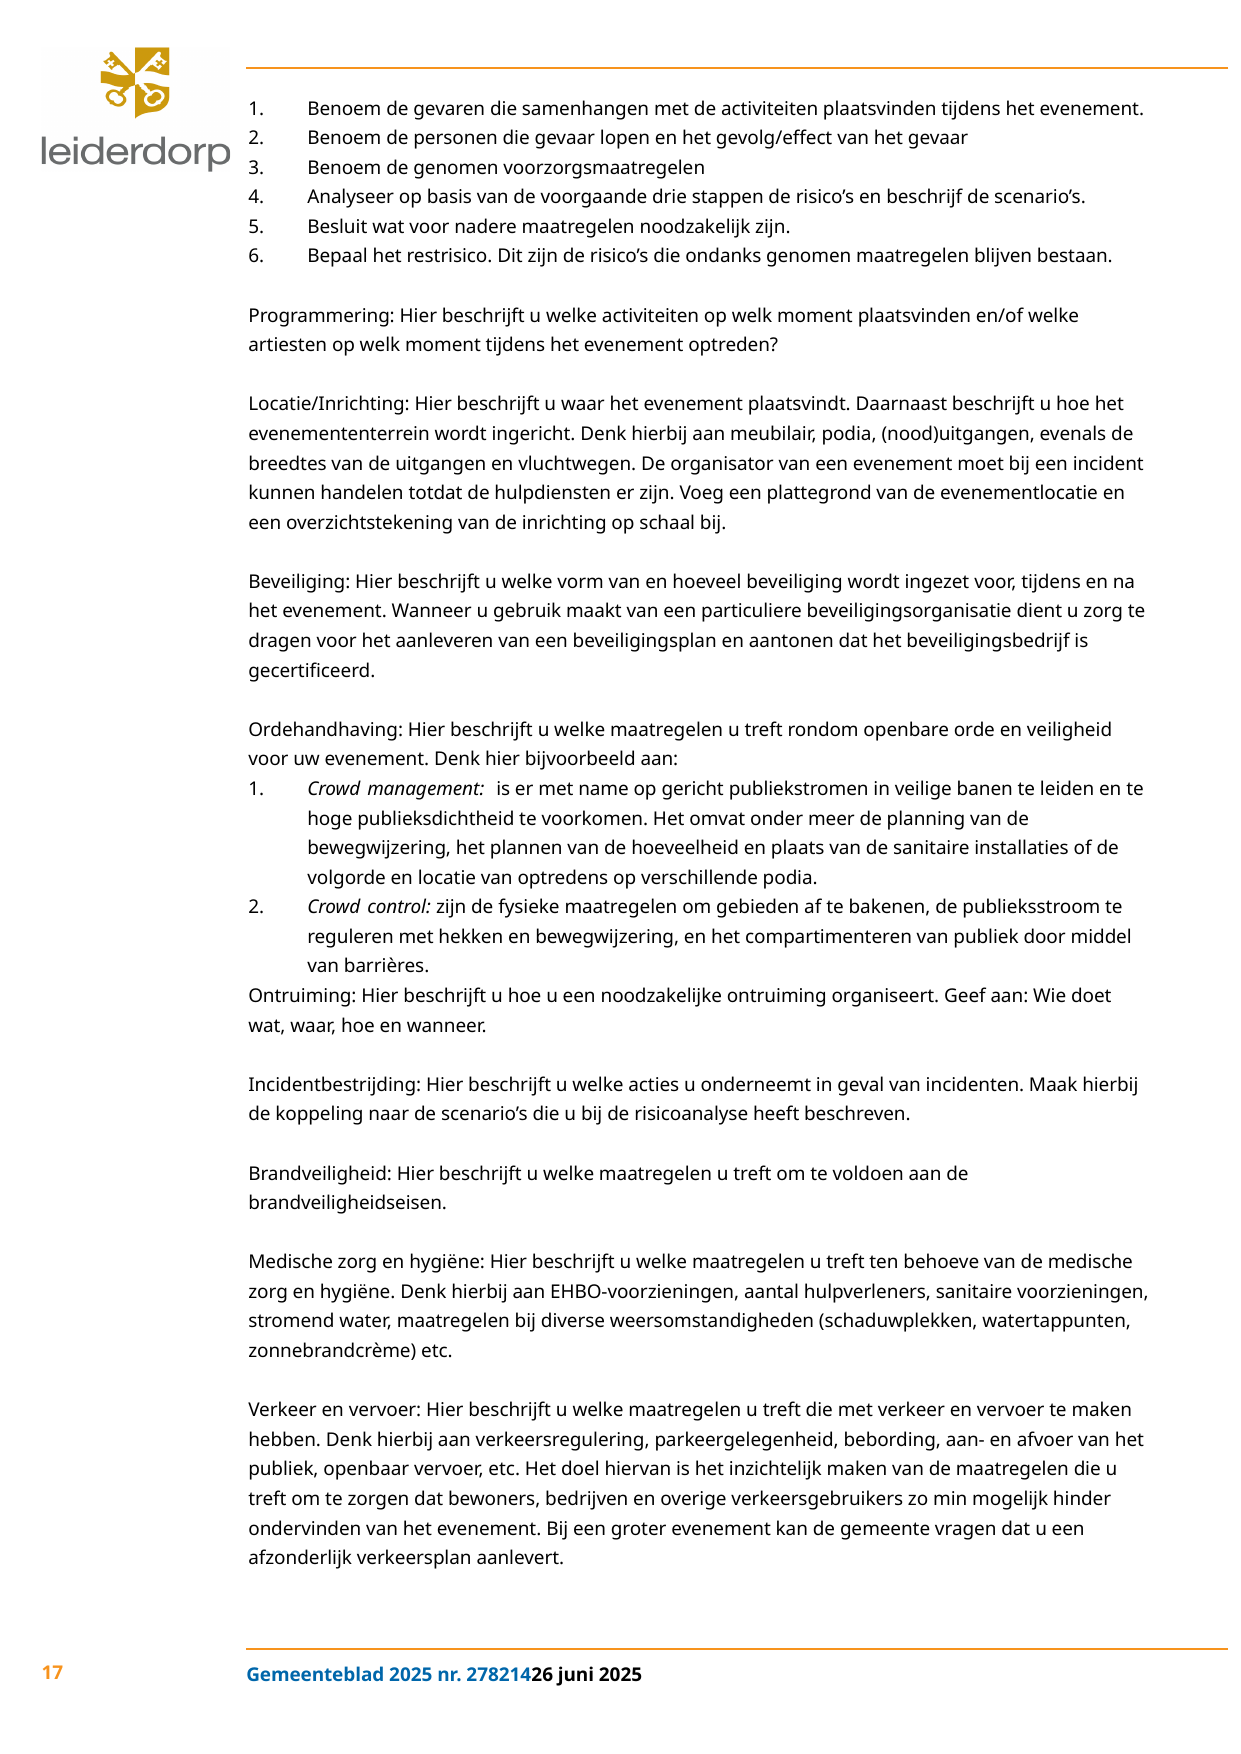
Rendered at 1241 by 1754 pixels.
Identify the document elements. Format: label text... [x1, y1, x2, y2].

list Besluit wat voor nadere maatregelen noodzakelijk zijn. [248, 213, 1152, 239]
text Ordehandhaving: Hier beschrijft u welke maatregelen u treft rondom openbare orde en veiligheid voor uw evenement. Denk hier bijvoorbeeld aan: [248, 716, 1152, 771]
list Analyseer op basis van de voorgaande drie stappen de risico’s en beschrijf de scenario’s. [248, 183, 1152, 209]
list Benoem de genomen voorzorgsmaatregelen [248, 154, 1152, 180]
text Ontruiming: Hier beschrijft u hoe u een noodzakelijke ontruiming organiseert. Geef aan: Wie doet wat, waar, hoe en wanneer. [248, 982, 1152, 1038]
text Beveiliging: Hier beschrijft u welke vorm van en hoeveel beveiliging wordt ingezet voor, tijdens en na het evenement. Wanneer u gebruik maakt van een particuliere beveiligingsorganisatie dient u zorg te dragen voor het aanleveren van een beveiligingsplan en aantonen dat het beveiligingsbedrijf is gecertificeerd. [248, 568, 1152, 683]
list Crowd control: zijn de fysieke maatregelen om gebieden af te bakenen, de publieksstroom te reguleren met hekken en bewegwijzering, en het compartimenteren van publiek door middel van barrières. [248, 893, 1152, 978]
text Locatie/Inrichting: Hier beschrijft u waar het evenement plaatsvindt. Daarnaast beschrijft u hoe het evenemententerrein wordt ingericht. Denk hierbij aan meubilair, podia, (nood)uitgangen, evenals de breedtes van de uitgangen en vluchtwegen. De organisator van een evenement moet bij een incident kunnen handelen totdat de hulpdiensten er zijn. Voeg een plattegrond van de evenementlocatie en een overzichtstekening van de inrichting op schaal bij. [248, 391, 1152, 535]
list Benoem de personen die gevaar lopen en het gevolg/effect van het gevaar [248, 124, 1152, 150]
text Programmering: Hier beschrijft u welke activiteiten op welk moment plaatsvinden en/of welke artiesten op welk moment tijdens het evenement optreden? [248, 302, 1152, 357]
picture [41, 47, 231, 172]
text Incidentbestrijding: Hier beschrijft u welke acties u onderneemt in geval van incidenten. Maak hierbij de koppeling naar de scenario’s die u bij de risicoanalyse heeft beschreven. [248, 1071, 1152, 1126]
list Crowd management: is er met name op gericht publiekstromen in veilige banen te leiden en te hoge publieksdichtheid te voorkomen. Het omvat onder meer de planning van de bewegwijzering, het plannen van de hoeveelheid en plaats van de sanitaire installaties of de volgorde en locatie van optredens op verschillende podia. [248, 775, 1152, 890]
text Medische zorg en hygiëne: Hier beschrijft u welke maatregelen u treft ten behoeve van de medische zorg en hygiëne. Denk hierbij aan EHBO-voorzieningen, aantal hulpverleners, sanitaire voorzieningen, stromend water, maatregelen bij diverse weersomstandigheden (schaduwplekken, watertappunten, zonnebrandcrème) etc. [248, 1248, 1152, 1363]
text Brandveiligheid: Hier beschrijft u welke maatregelen u treft om te voldoen aan de brandveiligheidseisen. [248, 1160, 1152, 1215]
list Benoem de gevaren die samenhangen met de activiteiten plaatsvinden tijdens het evenement. [248, 95, 1152, 121]
text Verkeer en vervoer: Hier beschrijft u welke maatregelen u treft die met verkeer en vervoer te maken hebben. Denk hierbij aan verkeersregulering, parkeergelegenheid, bebording, aan- en afvoer van het publiek, openbaar vervoer, etc. Het doel hiervan is het inzichtelijk maken van de maatregelen die u treft om te zorgen dat bewoners, bedrijven en overige verkeersgebruikers zo min mogelijk hinder ondervinden van het evenement. Bij een groter evenement kan de gemeente vragen dat u een afzonderlijk verkeersplan aanlevert. [248, 1396, 1152, 1570]
list Bepaal het restrisico. Dit zijn de risico’s die ondanks genomen maatregelen blijven bestaan. [248, 243, 1152, 268]
